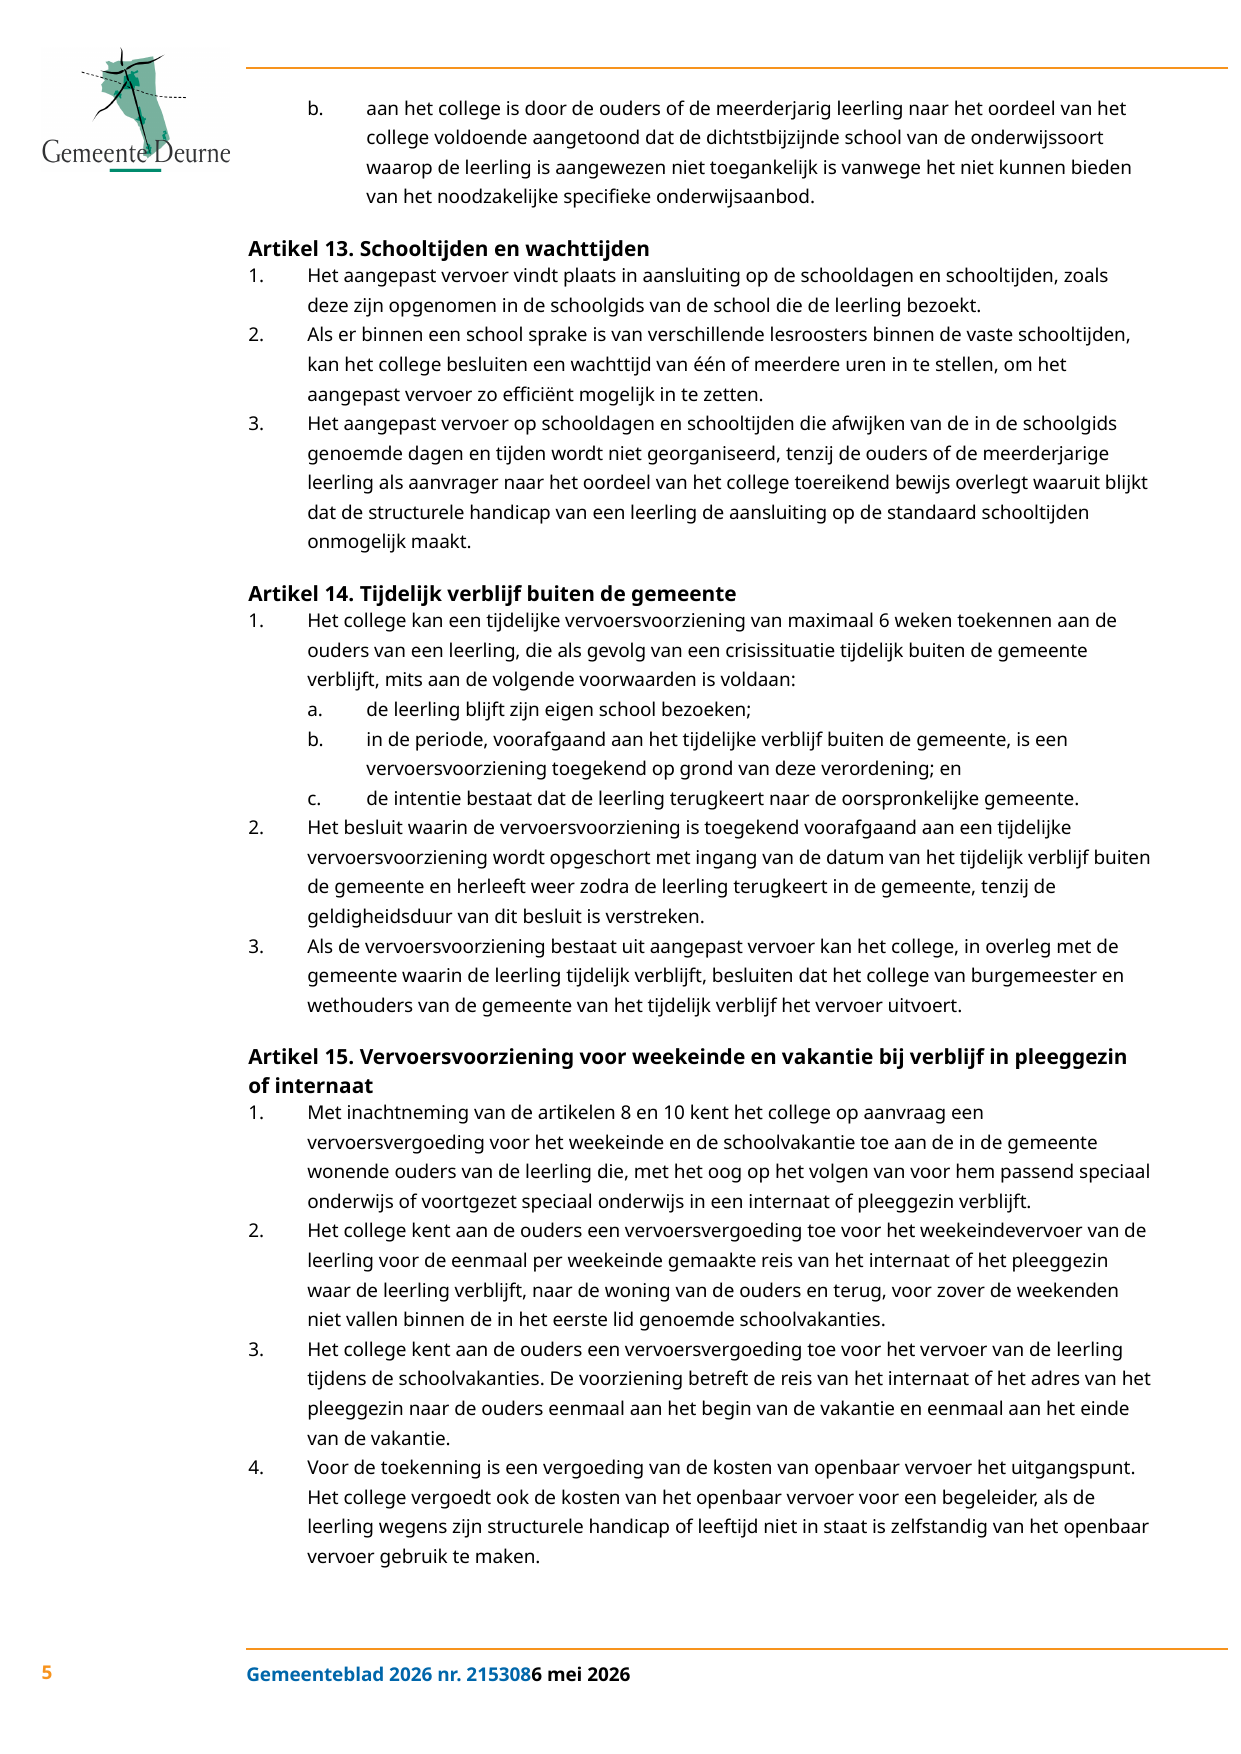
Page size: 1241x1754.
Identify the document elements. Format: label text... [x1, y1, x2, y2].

list Het college kan een tijdelijke vervoersvoorziening van maximaal 6 weken toekennen aan de ouders van een leerling, die als gevolg van een crisissituatie tijdelijk buiten de gemeente verblijft, mits aan de volgende voorwaarden is voldaan: [248, 607, 1152, 692]
text Artikel 15. Vervoersvoorziening voor weekeinde en vakantie bij verblijf in pleeggezin of internaat [248, 1042, 1152, 1099]
picture [41, 47, 231, 172]
list in de periode, voorafgaand aan het tijdelijke verblijf buiten de gemeente, is een vervoersvoorziening toegekend op grond van deze verordening; en [307, 726, 1152, 781]
list Voor de toekenning is een vergoeding van de kosten van openbaar vervoer het uitgangspunt. Het college vergoedt ook de kosten van het openbaar vervoer voor een begeleider, als de leerling wegens zijn structurele handicap of leeftijd niet in staat is zelfstandig van het openbaar vervoer gebruik te maken. [248, 1454, 1152, 1569]
list de leerling blijft zijn eigen school bezoeken; [307, 696, 1152, 722]
list Als de vervoersvoorziening bestaat uit aangepast vervoer kan het college, in overleg met de gemeente waarin de leerling tijdelijk verblijft, besluiten dat het college van burgemeester en wethouders van de gemeente van het tijdelijk verblijf het vervoer uitvoert. [248, 933, 1152, 1018]
list Het aangepast vervoer vindt plaats in aansluiting op de schooldagen en schooltijden, zoals deze zijn opgenomen in de schoolgids van de school die de leerling bezoekt. [248, 262, 1152, 318]
list aan het college is door de ouders of de meerderjarig leerling naar het oordeel van het college voldoende aangetoond dat de dichtstbijzijnde school van de onderwijssoort waarop de leerling is aangewezen niet toegankelijk is vanwege het niet kunnen bieden van het noodzakelijke specifieke onderwijsaanbod. [307, 95, 1152, 209]
list Het college kent aan de ouders een vervoersvergoeding toe voor het weekeindevervoer van de leerling voor de eenmaal per weekeinde gemaakte reis van het internaat of het pleeggezin waar de leerling verblijft, naar de woning van de ouders en terug, voor zover de weekenden niet vallen binnen de in het eerste lid genoemde schoolvakanties. [248, 1218, 1152, 1332]
list Met inachtneming van de artikelen 8 en 10 kent het college op aanvraag een vervoersvergoeding voor het weekeinde en de schoolvakantie toe aan de in de gemeente wonende ouders van de leerling die, met het oog op het volgen van voor hem passend speciaal onderwijs of voortgezet speciaal onderwijs in een internaat of pleeggezin verblijft. [248, 1099, 1152, 1214]
text Artikel 14. Tijdelijk verblijf buiten de gemeente [248, 579, 1152, 607]
text Artikel 13. Schooltijden en wachttijden [248, 234, 1152, 262]
list Het college kent aan de ouders een vervoersvergoeding toe voor het vervoer van de leerling tijdens de schoolvakanties. De voorziening betreft de reis van het internaat of het adres van het pleeggezin naar de ouders eenmaal aan het begin van de vakantie en eenmaal aan het einde van de vakantie. [248, 1336, 1152, 1451]
list Het besluit waarin de vervoersvoorziening is toegekend voorafgaand aan een tijdelijke vervoersvoorziening wordt opgeschort met ingang van de datum van het tijdelijk verblijf buiten de gemeente en herleeft weer zodra de leerling terugkeert in de gemeente, tenzij de geldigheidsduur van dit besluit is verstreken. [248, 814, 1152, 929]
list de intentie bestaat dat de leerling terugkeert naar de oorspronkelijke gemeente. [307, 785, 1152, 811]
list Als er binnen een school sprake is van verschillende lesroosters binnen de vaste schooltijden, kan het college besluiten een wachttijd van één of meerdere uren in te stellen, om het aangepast vervoer zo efficiënt mogelijk in te zetten. [248, 322, 1152, 406]
list Het aangepast vervoer op schooldagen en schooltijden die afwijken van de in de schoolgids genoemde dagen en tijden wordt niet georganiseerd, tenzij de ouders of de meerderjarige leerling als aanvrager naar het oordeel van het college toereikend bewijs overlegt waaruit blijkt dat de structurele handicap van een leerling de aansluiting op de standaard schooltijden onmogelijk maakt. [248, 410, 1152, 554]
